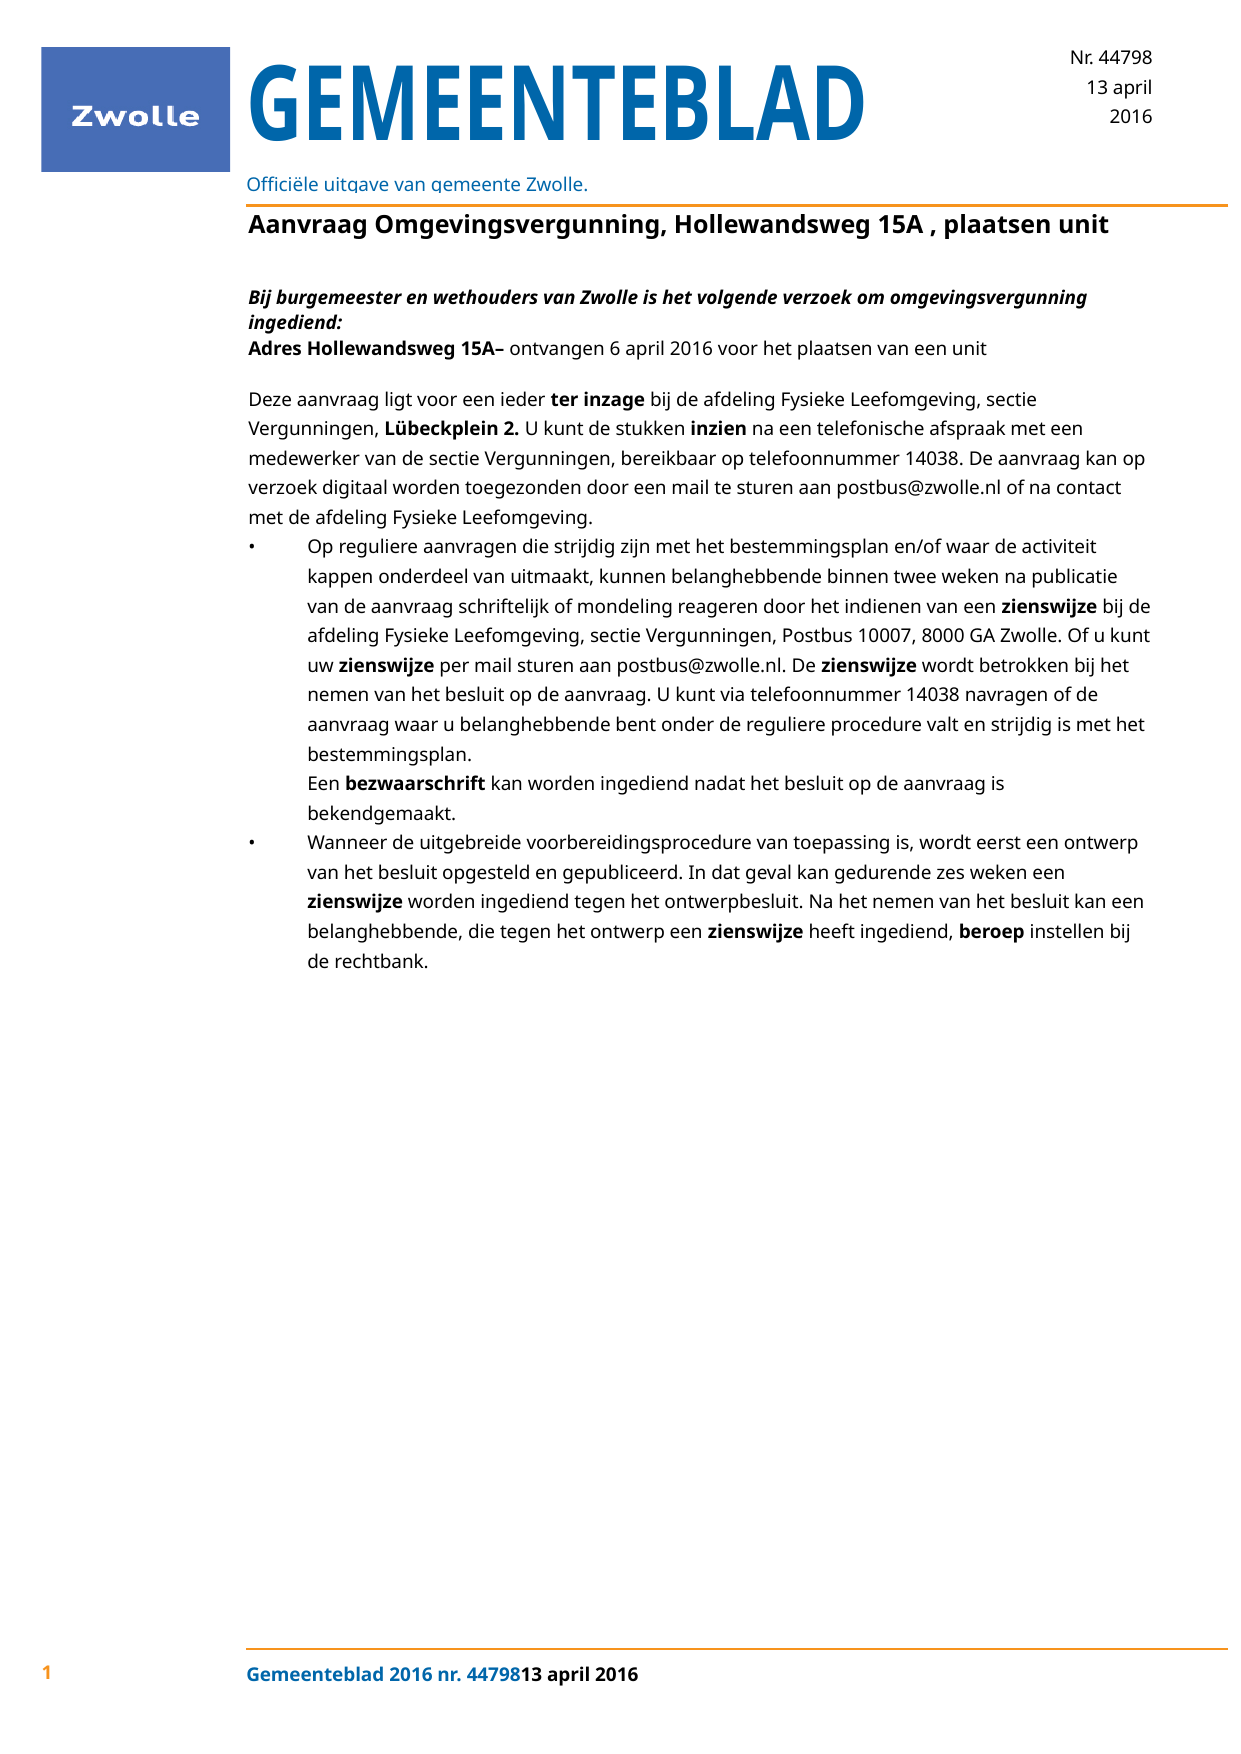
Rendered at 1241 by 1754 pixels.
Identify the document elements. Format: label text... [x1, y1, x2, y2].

picture [41, 47, 231, 172]
text Bij burgemeester en wethouders van Zwolle is het volgende verzoek om omgevingsvergunning ingediend: [248, 284, 1152, 335]
text Aanvraag Omgevingsvergunning, Hollewandsweg 15A , plaatsen unit [248, 207, 1152, 241]
text Deze aanvraag ligt voor een ieder ter inzage bij de afdeling Fysieke Leefomgeving, sectie Vergunningen, Lübeckplein 2. U kunt de stukken inzien na een telefonische afspraak met een medewerker van de sectie Vergunningen, bereikbaar op telefoonnummer 14038. De aanvraag kan op verzoek digitaal worden toegezonden door een mail te sturen aan postbus@zwolle.nl of na contact met de afdeling Fysieke Leefomgeving. [248, 386, 1152, 530]
text Adres Hollewandsweg 15A– ontvangen 6 april 2016 voor het plaatsen van een unit [248, 335, 1152, 361]
list Een bezwaarschrift kan worden ingediend nadat het besluit op de aanvraag is bekendgemaakt. [248, 770, 1152, 826]
list Wanneer de uitgebreide voorbereidingsprocedure van toepassing is, wordt eerst een ontwerp van het besluit opgesteld en gepubliceerd. In dat geval kan gedurende zes weken een zienswijze worden ingediend tegen het ontwerpbesluit. Na het nemen van het besluit kan een belanghebbende, die tegen het ontwerp een zienswijze heeft ingediend, beroep instellen bij de rechtbank. [248, 829, 1152, 973]
list Op reguliere aanvragen die strijdig zijn met het bestemmingsplan en/of waar de activiteit kappen onderdeel van uitmaakt, kunnen belanghebbende binnen twee weken na publicatie van de aanvraag schriftelijk of mondeling reageren door het indienen van een zienswijze bij de afdeling Fysieke Leefomgeving, sectie Vergunningen, Postbus 10007, 8000 GA Zwolle. Of u kunt uw zienswijze per mail sturen aan postbus@zwolle.nl. De zienswijze wordt betrokken bij het nemen van het besluit op de aanvraag. U kunt via telefoonnummer 14038 navragen of de aanvraag waar u belanghebbende bent onder de reguliere procedure valt en strijdig is met het bestemmingsplan. [248, 534, 1152, 766]
